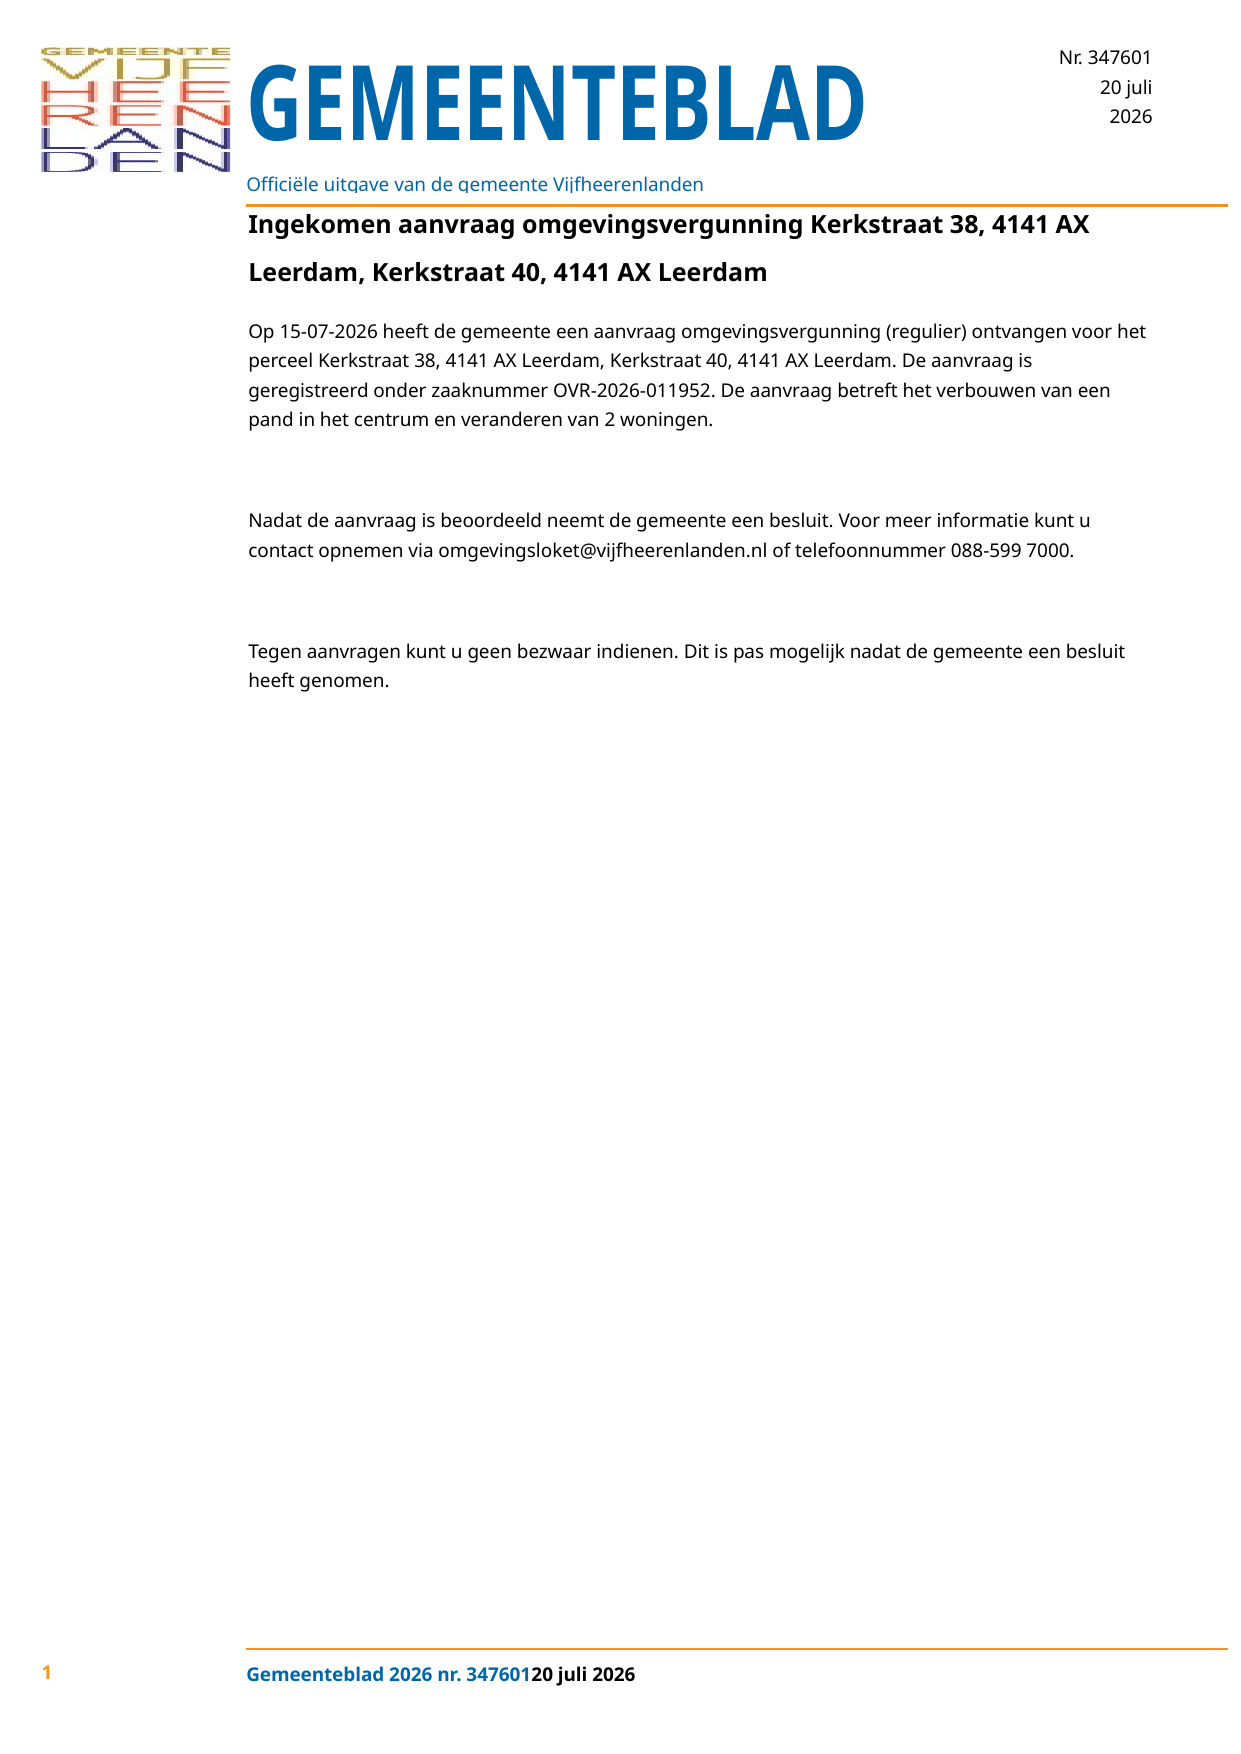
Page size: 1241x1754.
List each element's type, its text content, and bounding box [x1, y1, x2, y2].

picture [41, 47, 231, 172]
text Op 15-07-2026 heeft de gemeente een aanvraag omgevingsvergunning (regulier) ontvangen voor het perceel Kerkstraat 38, 4141 AX Leerdam, Kerkstraat 40, 4141 AX Leerdam. De aanvraag is geregistreerd onder zaaknummer OVR-2026-011952. De aanvraag betreft het verbouwen van een pand in het centrum en veranderen van 2 woningen. [248, 318, 1152, 432]
text Ingekomen aanvraag omgevingsvergunning Kerkstraat 38, 4141 AX Leerdam, Kerkstraat 40, 4141 AX Leerdam [248, 207, 1152, 288]
text Tegen aanvragen kunt u geen bezwaar indienen. Dit is pas mogelijk nadat de gemeente een besluit heeft genomen. [248, 638, 1152, 693]
text Nadat de aanvraag is beoordeeld neemt de gemeente een besluit. Voor meer informatie kunt u contact opnemen via omgevingsloket@vijfheerenlanden.nl of telefoonnummer 088-599 7000. [248, 507, 1152, 563]
